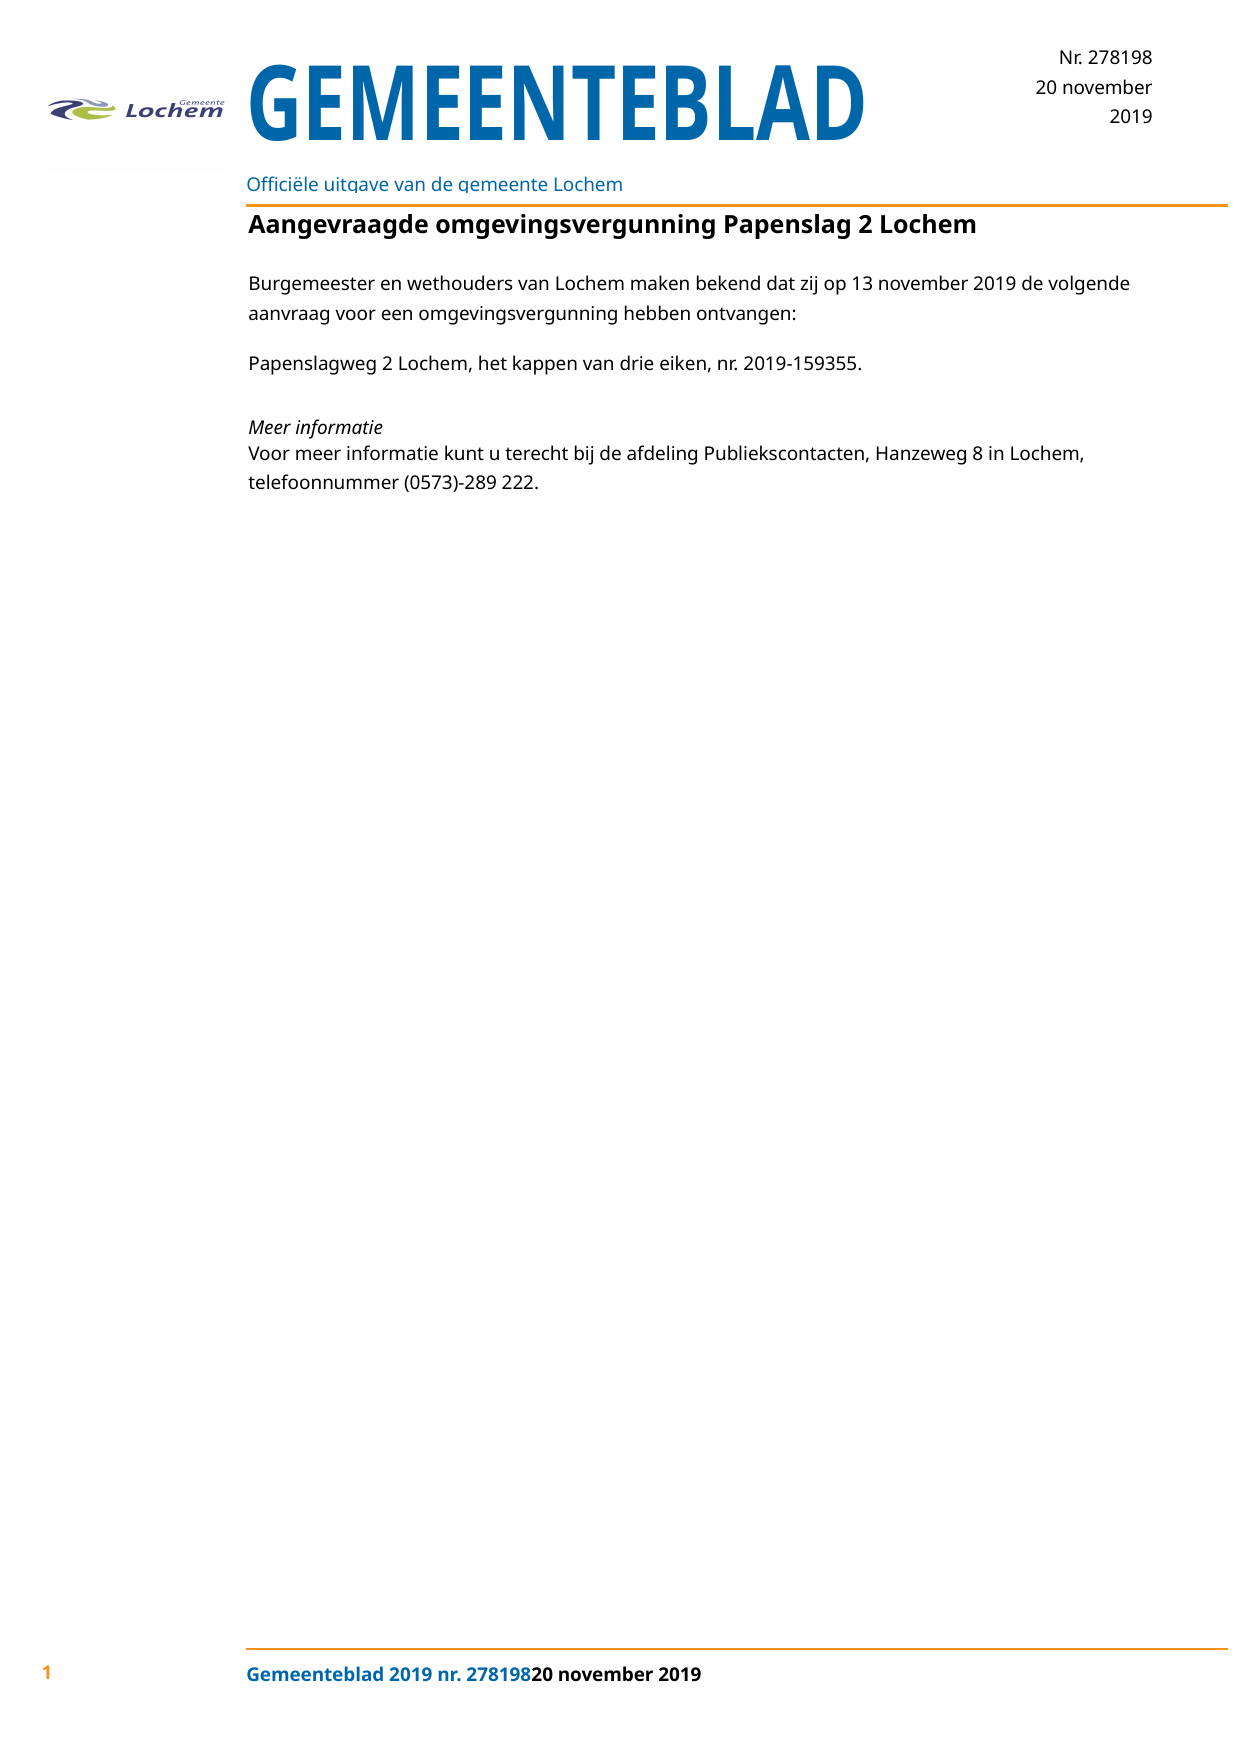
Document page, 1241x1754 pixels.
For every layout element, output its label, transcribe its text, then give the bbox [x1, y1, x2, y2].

text Meer informatie [248, 414, 1152, 440]
text Burgemeester en wethouders van Lochem maken bekend dat zij op 13 november 2019 de volgende aanvraag voor een omgevingsvergunning hebben ontvangen: [248, 270, 1152, 326]
text Aangevraagde omgevingsvergunning Papenslag 2 Lochem [248, 207, 1152, 241]
picture [41, 47, 231, 172]
text Voor meer informatie kunt u terecht bij de afdeling Publiekscontacten, Hanzeweg 8 in Lochem, telefoonnummer (0573)-289 222. [248, 440, 1152, 495]
text Papenslagweg 2 Lochem, het kappen van drie eiken, nr. 2019-159355. [248, 350, 1152, 376]
